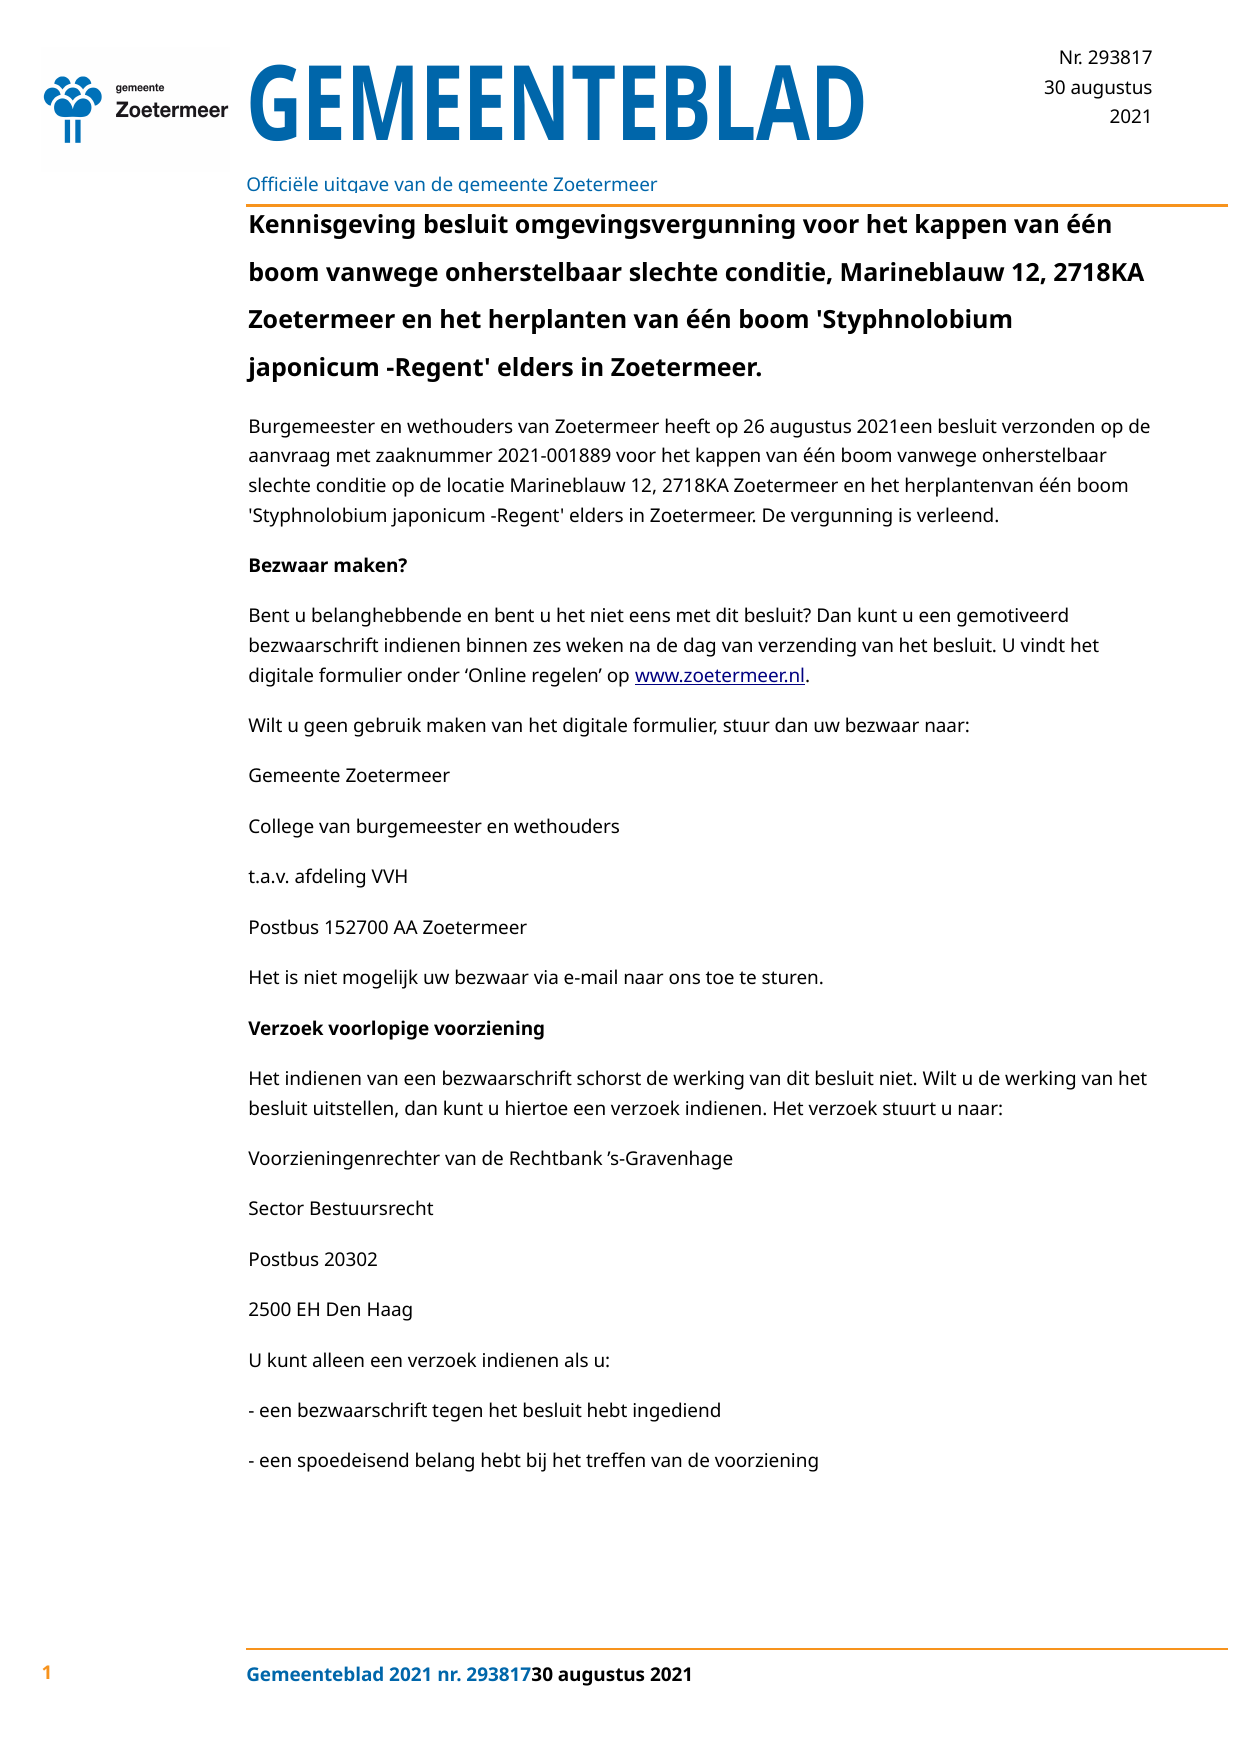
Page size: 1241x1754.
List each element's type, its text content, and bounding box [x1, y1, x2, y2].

text U kunt alleen een verzoek indienen als u: [248, 1347, 1152, 1373]
text Wilt u geen gebruik maken van het digitale formulier, stuur dan uw bezwaar naar: [248, 712, 1152, 738]
text Verzoek voorlopige voorziening [248, 1015, 1152, 1041]
text Sector Bestuursrecht [248, 1196, 1152, 1221]
text Burgemeester en wethouders van Zoetermeer heeft op 26 augustus 2021een besluit verzonden op de aanvraag met zaaknummer 2021-001889 voor het kappen van één boom vanwege onherstelbaar slechte conditie op de locatie Marineblauw 12, 2718KA Zoetermeer en het herplantenvan één boom 'Styphnolobium japonicum -Regent' elders in Zoetermeer. De vergunning is verleend. [248, 413, 1152, 528]
text - een bezwaarschrift tegen het besluit hebt ingediend [248, 1397, 1152, 1423]
text Bent u belanghebbende en bent u het niet eens met dit besluit? Dan kunt u een gemotiveerd bezwaarschrift indienen binnen zes weken na de dag van verzending van het besluit. U vindt het digitale formulier onder ‘Online regelen’ op www.zoetermeer.nl. [248, 603, 1152, 688]
text t.a.v. afdeling VVH [248, 863, 1152, 889]
text Voorzieningenrechter van de Rechtbank ’s-Gravenhage [248, 1145, 1152, 1171]
text Postbus 152700 AA Zoetermeer [248, 914, 1152, 940]
text College van burgemeester en wethouders [248, 813, 1152, 839]
text Het indienen van een bezwaarschrift schorst de werking van dit besluit niet. Wilt u de werking van het besluit uitstellen, dan kunt u hiertoe een verzoek indienen. Het verzoek stuurt u naar: [248, 1065, 1152, 1121]
text Kennisgeving besluit omgevingsvergunning voor het kappen van één boom vanwege onherstelbaar slechte conditie, Marineblauw 12, 2718KA Zoetermeer en het herplanten van één boom 'Styphnolobium japonicum -Regent' elders in Zoetermeer. [248, 207, 1152, 384]
text - een spoedeisend belang hebt bij het treffen van de voorziening [248, 1448, 1152, 1473]
text Gemeente Zoetermeer [248, 763, 1152, 788]
text 2500 EH Den Haag [248, 1296, 1152, 1322]
text Bezwaar maken? [248, 552, 1152, 578]
text Postbus 20302 [248, 1246, 1152, 1272]
text Het is niet mogelijk uw bezwaar via e-mail naar ons toe te sturen. [248, 964, 1152, 990]
picture [41, 47, 231, 172]
